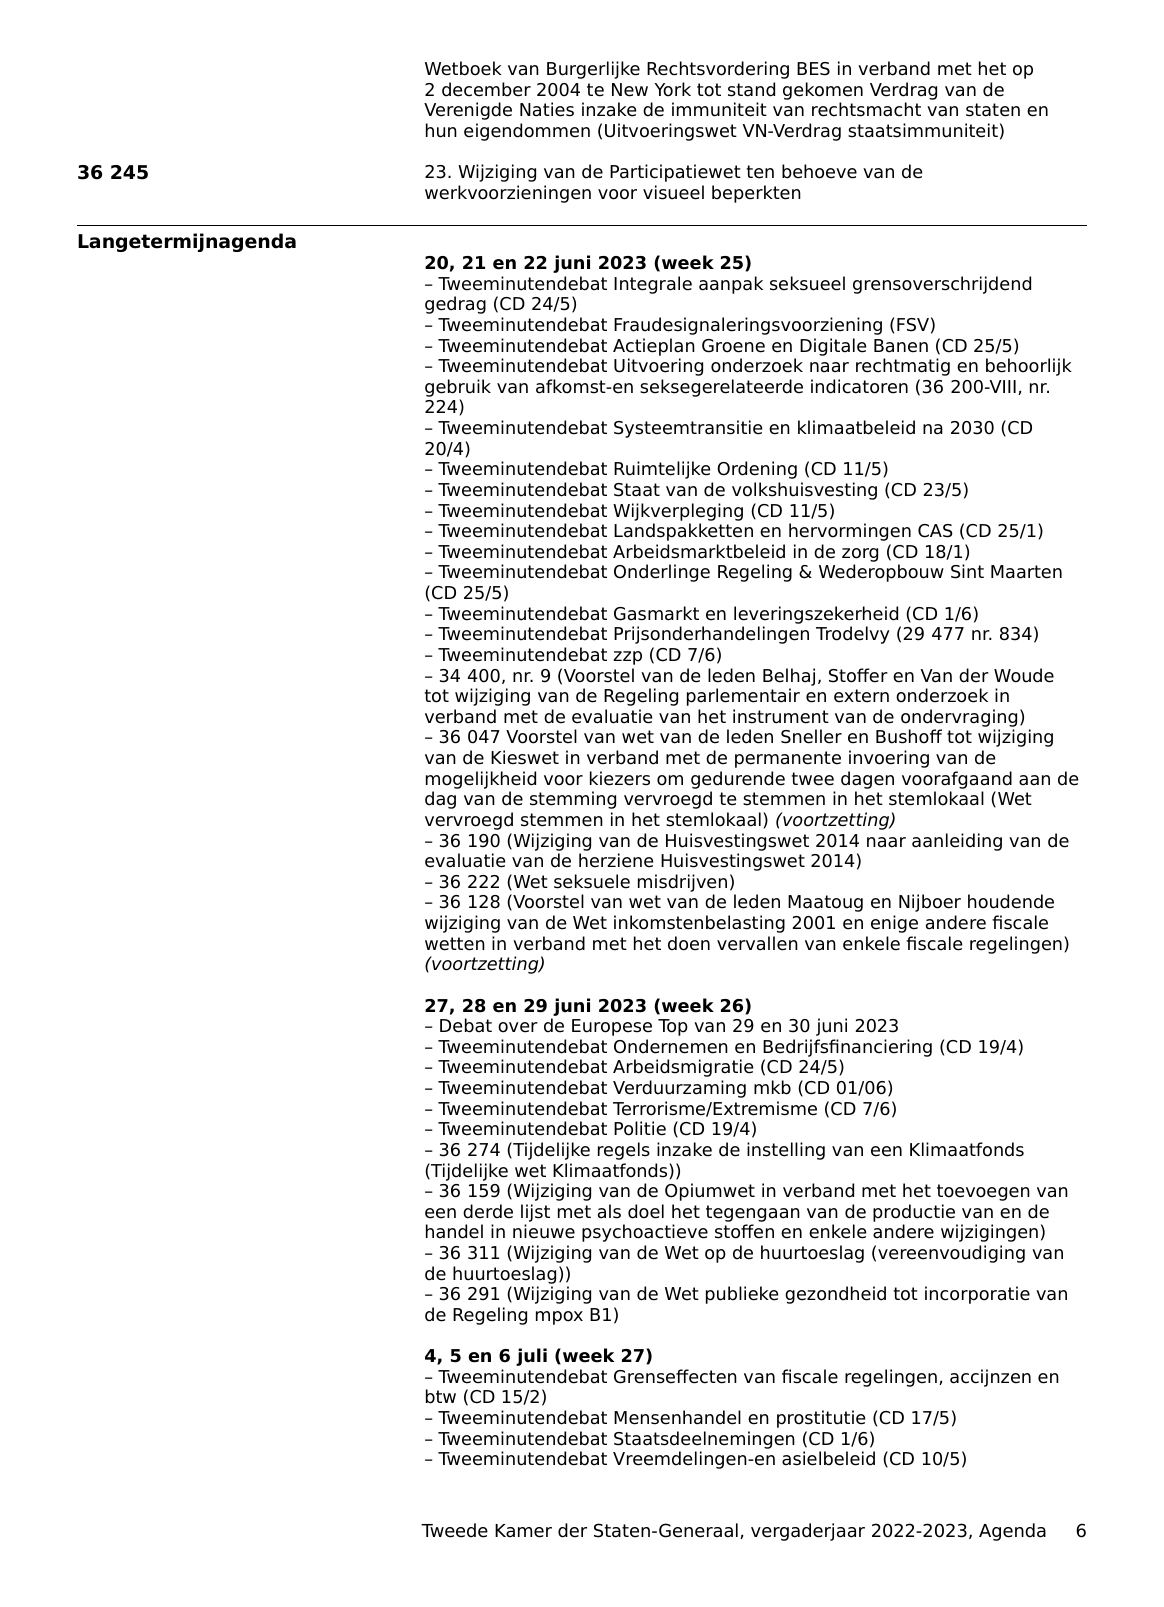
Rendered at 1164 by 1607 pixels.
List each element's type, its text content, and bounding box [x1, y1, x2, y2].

table_cell [401, 624, 418, 645]
table_cell [77, 459, 401, 480]
table_cell – Tweeminutendebat zzp (CD 7/6) [418, 645, 1087, 666]
table_cell [401, 1449, 418, 1470]
table_cell 36 245 [77, 162, 401, 203]
table_cell – Tweeminutendebat Prijsonderhandelingen Trodelvy (29 477 nr. 834) [418, 624, 1087, 645]
table_cell [77, 624, 401, 645]
table_cell [401, 728, 418, 831]
table_cell – 36 190 (Wijziging van de Huisvestingswet 2014 naar aanleiding van de evaluatie van de herziene Huisvestingswet 2014) [418, 831, 1087, 872]
table_cell [401, 274, 418, 315]
table_cell – Tweeminutendebat Staatsdeelnemingen (CD 1/6) [418, 1429, 1087, 1449]
table_cell – Tweeminutendebat Staat van de volkshuisvesting (CD 23/5) [418, 480, 1087, 501]
table_cell [77, 336, 401, 356]
table_cell [401, 563, 418, 604]
table_cell [77, 728, 401, 831]
table_cell [77, 1429, 401, 1449]
table_cell [77, 1408, 401, 1429]
table_cell [77, 645, 401, 666]
table_cell [401, 645, 418, 666]
table_cell – Tweeminutendebat Arbeidsmarktbeleid in de zorg (CD 18/1) [418, 542, 1087, 562]
table_cell – Tweeminutendebat Verduurzaming mkb (CD 01/06) [418, 1078, 1087, 1099]
table_cell [77, 356, 401, 418]
table_cell [77, 1016, 401, 1037]
table_header Langetermijnagenda [77, 226, 401, 253]
table_cell [77, 542, 401, 562]
table_cell [77, 831, 401, 872]
table_cell – 36 291 (Wijziging van de Wet publieke gezondheid tot incorporatie van de Regeling mpox B1) [418, 1284, 1087, 1326]
table_cell [401, 975, 418, 996]
table_cell [77, 1037, 401, 1057]
table_cell [401, 1429, 418, 1449]
table_cell [418, 142, 1087, 162]
table_cell [77, 418, 401, 459]
table_cell – Tweeminutendebat Ondernemen en Bedrijfsfinanciering (CD 19/4) [418, 1037, 1087, 1057]
table_cell [401, 872, 418, 892]
table_cell – Tweeminutendebat Vreemdelingen-en asielbeleid (CD 10/5) [418, 1449, 1087, 1470]
table_cell Wetboek van Burgerlijke Rechtsvordering BES in verband met het op 2 december 2004 te New York tot stand gekomen Verdrag van de Verenigde Naties inzake de immuniteit van rechtsmacht van staten en hun eigendommen (Uitvoeringswet VN-Verdrag staatsimmuniteit) [418, 59, 1087, 142]
table_header [418, 226, 1087, 253]
table_cell [401, 1243, 418, 1284]
table_cell – Tweeminutendebat Uitvoering onderzoek naar rechtmatig en behoorlijk gebruik van afkomst-en seksegerelateerde indicatoren (36 200-VIII, nr. 224) [418, 356, 1087, 418]
table_cell [77, 1284, 401, 1326]
table_cell [77, 1078, 401, 1099]
table_cell [77, 521, 401, 542]
table_cell [401, 59, 418, 142]
table_cell [77, 1367, 401, 1408]
table_cell 23. Wijziging van de Participatiewet ten behoeve van de werkvoorzieningen voor visueel beperkten [418, 162, 1087, 203]
table_cell – 36 047 Voorstel van wet van de leden Sneller en Bushoff tot wijziging van de Kieswet in verband met de permanente invoering van de mogelijkheid voor kiezers om gedurende twee dagen voorafgaand aan de dag van de stemming vervroegd te stemmen in het stemlokaal (Wet vervroegd stemmen in het stemlokaal) (voortzetting) [418, 728, 1087, 831]
table_cell – Tweeminutendebat Mensenhandel en prostitutie (CD 17/5) [418, 1408, 1087, 1429]
table_cell [401, 418, 418, 459]
table_cell – Tweeminutendebat Integrale aanpak seksueel grensoverschrijdend gedrag (CD 24/5) [418, 274, 1087, 315]
table_cell – Tweeminutendebat Gasmarkt en leveringszekerheid (CD 1/6) [418, 604, 1087, 624]
table_cell [77, 1181, 401, 1243]
table_cell [401, 1016, 418, 1037]
table_cell [401, 1326, 418, 1346]
table_cell [77, 1243, 401, 1284]
table_cell [401, 1408, 418, 1429]
table_cell – Tweeminutendebat Politie (CD 19/4) [418, 1119, 1087, 1140]
table_cell [77, 604, 401, 624]
table_cell – 36 274 (Tijdelijke regels inzake de instelling van een Klimaatfonds (Tijdelijke wet Klimaatfonds)) [418, 1140, 1087, 1181]
table_cell [77, 480, 401, 501]
table_cell [401, 501, 418, 521]
table_cell [77, 274, 401, 315]
table_cell – 36 311 (Wijziging van de Wet op de huurtoeslag (vereenvoudiging van de huurtoeslag)) [418, 1243, 1087, 1284]
table_cell [401, 1346, 418, 1367]
table_cell [401, 1181, 418, 1243]
table_cell [77, 1449, 401, 1470]
table_cell – Debat over de Europese Top van 29 en 30 juni 2023 [418, 1016, 1087, 1037]
table_cell [401, 1058, 418, 1078]
table_cell – Tweeminutendebat Systeemtransitie en klimaatbeleid na 2030 (CD 20/4) [418, 418, 1087, 459]
table_cell [401, 666, 418, 727]
table_cell – 36 159 (Wijziging van de Opiumwet in verband met het toevoegen van een derde lijst met als doel het tegengaan van de productie van en de handel in nieuwe psychoactieve stoffen en enkele andere wijzigingen) [418, 1181, 1087, 1243]
table_cell 20, 21 en 22 juni 2023 (week 25) [418, 253, 1087, 274]
table_cell – 36 222 (Wet seksuele misdrijven) [418, 872, 1087, 892]
table_cell [77, 872, 401, 892]
table_cell [77, 1346, 401, 1367]
table_cell [77, 975, 401, 996]
table_cell [401, 336, 418, 356]
table_cell [77, 893, 401, 975]
table_cell – Tweeminutendebat Terrorisme/Extremisme (CD 7/6) [418, 1099, 1087, 1119]
table_cell [401, 1367, 418, 1408]
table_cell – Tweeminutendebat Ruimtelijke Ordening (CD 11/5) [418, 459, 1087, 480]
table_cell [401, 1140, 418, 1181]
table_cell [401, 162, 418, 203]
table_cell [418, 975, 1087, 996]
table_cell – Tweeminutendebat Fraudesignaleringsvoorziening (FSV) [418, 315, 1087, 336]
table_cell [77, 1119, 401, 1140]
table_cell [77, 1326, 401, 1346]
table_cell [418, 1326, 1087, 1346]
table_cell [77, 501, 401, 521]
table_cell [77, 1099, 401, 1119]
table_cell [401, 1099, 418, 1119]
table_cell [401, 521, 418, 542]
table_cell [401, 142, 418, 162]
table_cell [401, 604, 418, 624]
table_cell – Tweeminutendebat Actieplan Groene en Digitale Banen (CD 25/5) [418, 336, 1087, 356]
table_cell [401, 1078, 418, 1099]
table_cell [77, 315, 401, 336]
table_cell [401, 542, 418, 562]
table_cell – 36 128 (Voorstel van wet van de leden Maatoug en Nijboer houdende wijziging van de Wet inkomstenbelasting 2001 en enige andere fiscale wetten in verband met het doen vervallen van enkele fiscale regelingen) (voortzetting) [418, 893, 1087, 975]
table_header [401, 226, 418, 253]
table_cell [401, 893, 418, 975]
table_cell 27, 28 en 29 juni 2023 (week 26) [418, 996, 1087, 1016]
table_cell [77, 59, 401, 142]
table_cell – Tweeminutendebat Landspakketten en hervormingen CAS (CD 25/1) [418, 521, 1087, 542]
table_cell [77, 1058, 401, 1078]
table_cell – Tweeminutendebat Grenseffecten van fiscale regelingen, accijnzen en btw (CD 15/2) [418, 1367, 1087, 1408]
table_cell – Tweeminutendebat Onderlinge Regeling & Wederopbouw Sint Maarten (CD 25/5) [418, 563, 1087, 604]
table_cell [401, 996, 418, 1016]
table_cell [77, 142, 401, 162]
table_cell [77, 1140, 401, 1181]
table_cell [77, 996, 401, 1016]
table_cell [401, 356, 418, 418]
table_cell [77, 563, 401, 604]
table_cell [401, 1284, 418, 1326]
table_cell [401, 315, 418, 336]
table_cell [401, 831, 418, 872]
table_cell [401, 480, 418, 501]
table_cell – Tweeminutendebat Arbeidsmigratie (CD 24/5) [418, 1058, 1087, 1078]
table_cell 4, 5 en 6 juli (week 27) [418, 1346, 1087, 1367]
table_cell – Tweeminutendebat Wijkverpleging (CD 11/5) [418, 501, 1087, 521]
table_cell – 34 400, nr. 9 (Voorstel van de leden Belhaj, Stoffer en Van der Woude tot wijziging van de Regeling parlementair en extern onderzoek in verband met de evaluatie van het instrument van de ondervraging) [418, 666, 1087, 727]
table_cell [401, 1037, 418, 1057]
table_cell [401, 253, 418, 274]
table_cell [401, 1119, 418, 1140]
table_cell [401, 459, 418, 480]
table_cell [77, 253, 401, 274]
table_cell [77, 666, 401, 727]
